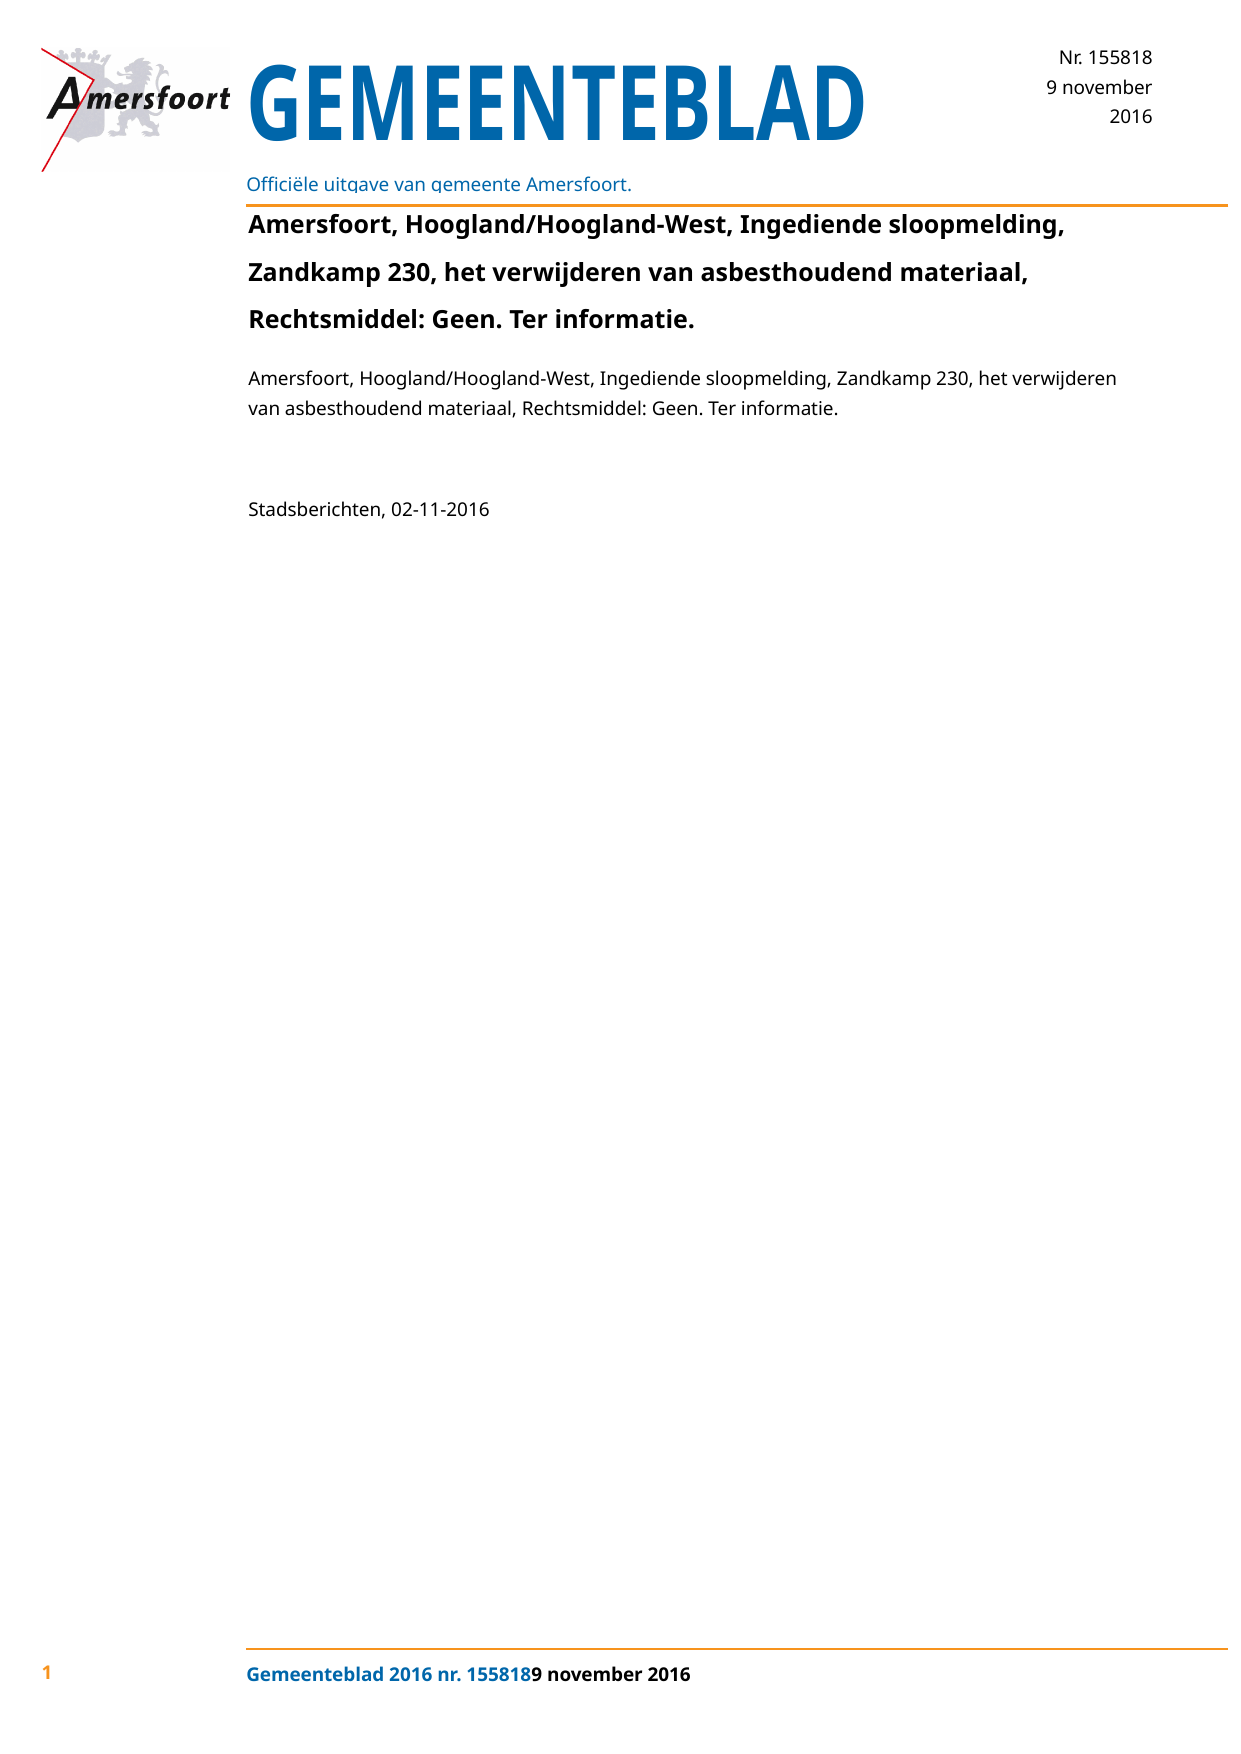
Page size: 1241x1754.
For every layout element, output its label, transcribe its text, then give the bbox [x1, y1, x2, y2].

picture [41, 47, 231, 172]
text Amersfoort, Hoogland/Hoogland-West, Ingediende sloopmelding, Zandkamp 230, het verwijderen van asbesthoudend materiaal, Rechtsmiddel: Geen. Ter informatie. [248, 207, 1152, 336]
text Stadsberichten, 02-11-2016 [248, 496, 1152, 522]
text Amersfoort, Hoogland/Hoogland-West, Ingediende sloopmelding, Zandkamp 230, het verwijderen van asbesthoudend materiaal, Rechtsmiddel: Geen. Ter informatie. [248, 366, 1152, 421]
